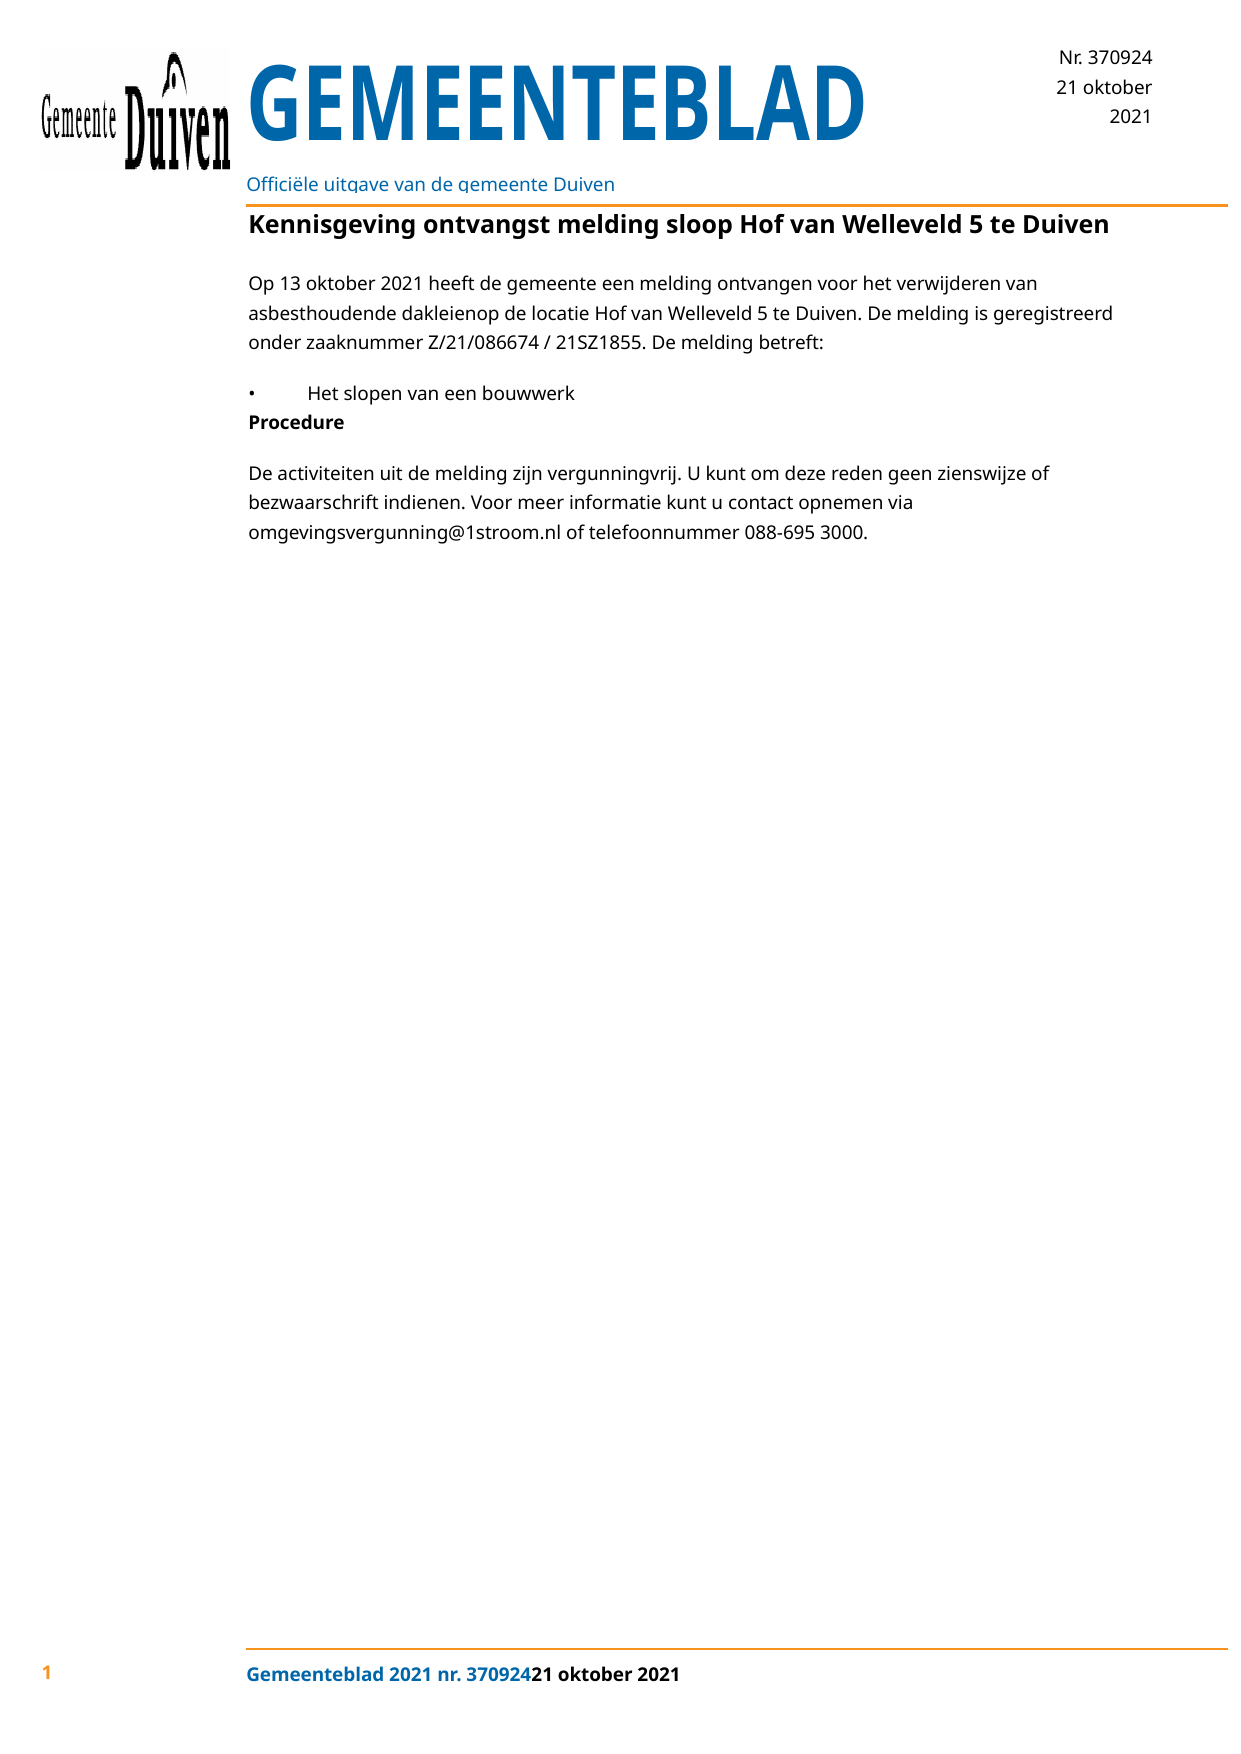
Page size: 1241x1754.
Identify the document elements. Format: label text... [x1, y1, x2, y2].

list Het slopen van een bouwwerk [248, 380, 1152, 406]
text Kennisgeving ontvangst melding sloop Hof van Welleveld 5 te Duiven [248, 207, 1152, 241]
text Op 13 oktober 2021 heeft de gemeente een melding ontvangen voor het verwijderen van asbesthoudende dakleienop de locatie Hof van Welleveld 5 te Duiven. De melding is geregistreerd onder zaaknummer Z/21/086674 / 21SZ1855. De melding betreft: [248, 270, 1152, 355]
text Procedure [248, 409, 1152, 435]
text De activiteiten uit de melding zijn vergunningvrij. U kunt om deze reden geen zienswijze of bezwaarschrift indienen. Voor meer informatie kunt u contact opnemen via omgevingsvergunning@1stroom.nl of telefoonnummer 088-695 3000. [248, 460, 1152, 545]
picture [41, 47, 231, 172]
